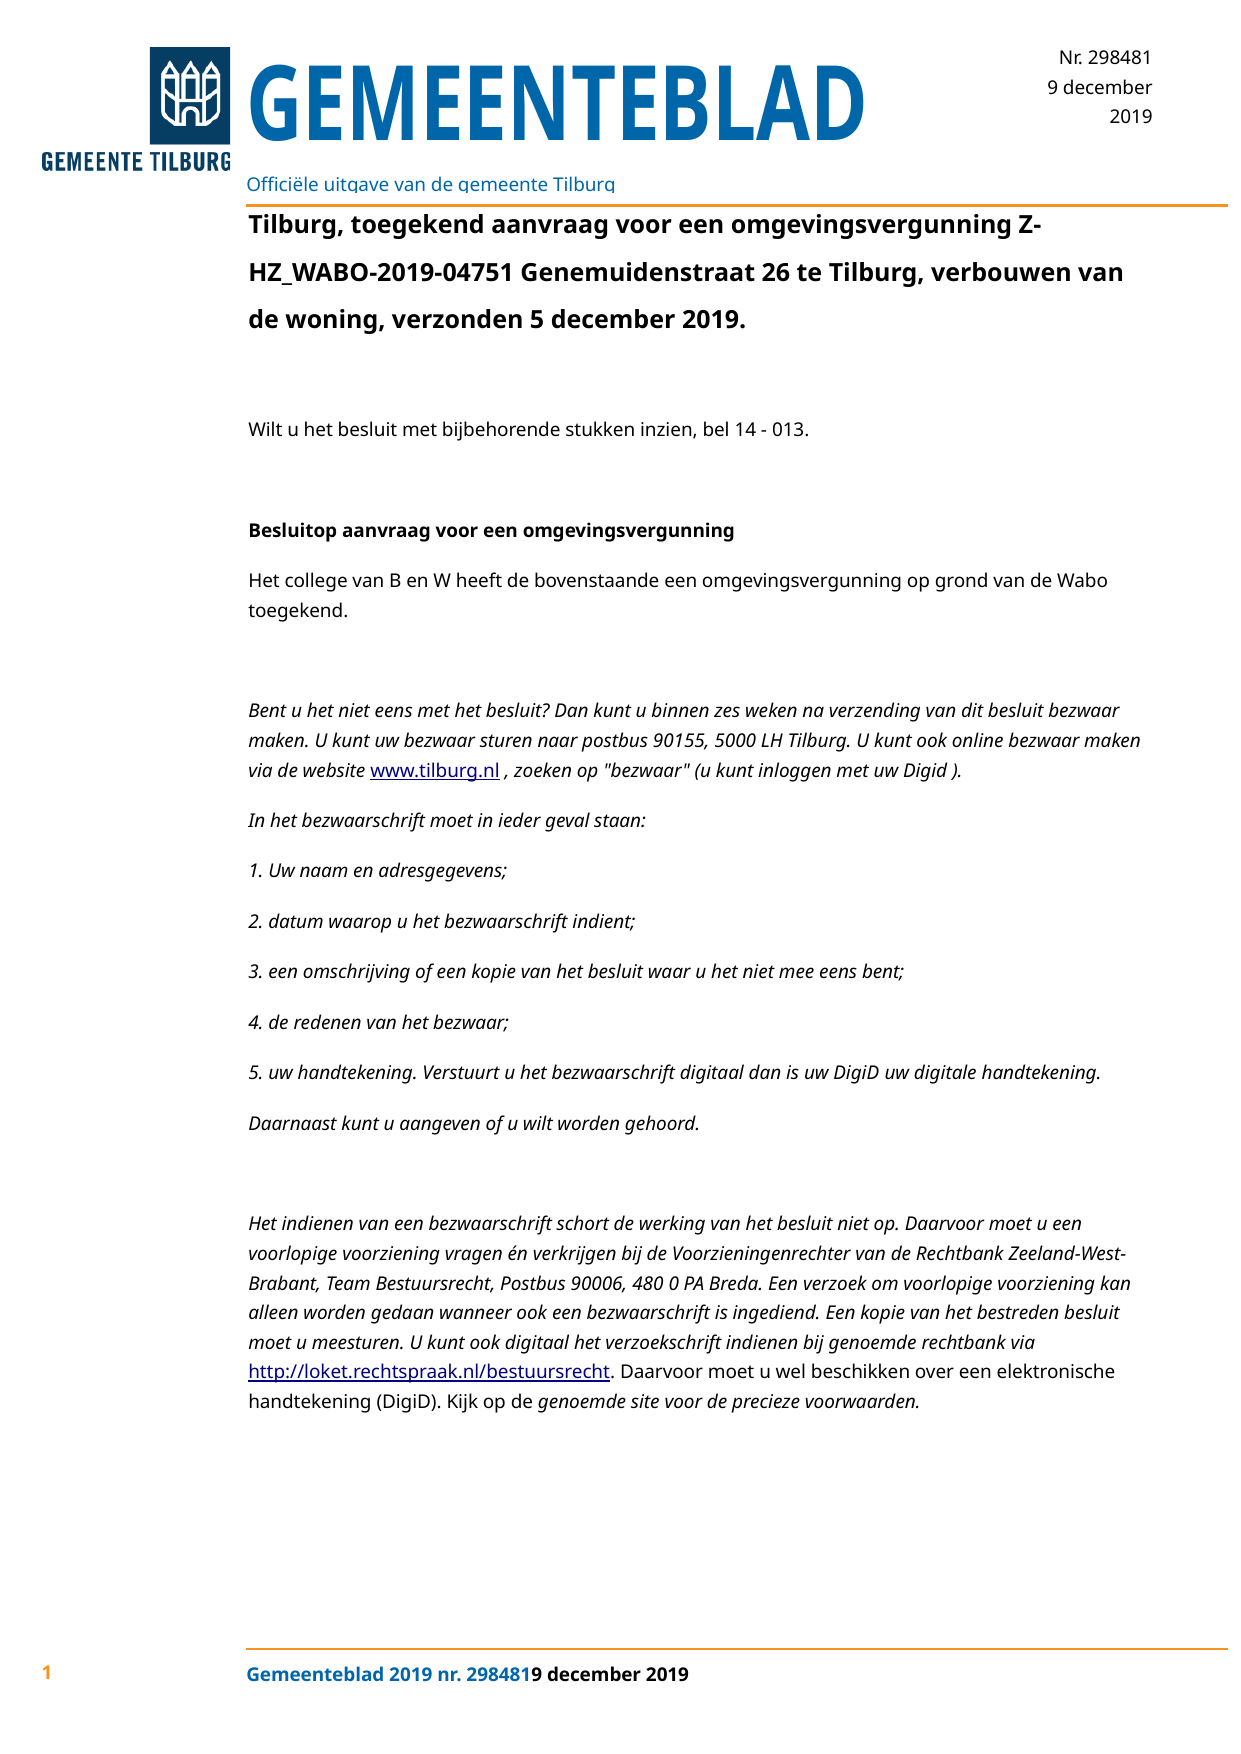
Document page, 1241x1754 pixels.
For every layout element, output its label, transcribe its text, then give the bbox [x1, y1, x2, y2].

text 5. uw handtekening. Verstuurt u het bezwaarschrift digitaal dan is uw DigiD uw digitale handtekening. [248, 1059, 1152, 1085]
text 3. een omschrijving of een kopie van het besluit waar u het niet mee eens bent; [248, 958, 1152, 984]
text Tilburg, toegekend aanvraag voor een omgevingsvergunning Z-HZ_WABO-2019-04751 Genemuidenstraat 26 te Tilburg, verbouwen van de woning, verzonden 5 december 2019. [248, 207, 1152, 336]
text 4. de redenen van het bezwaar; [248, 1009, 1152, 1034]
text 2. datum waarop u het bezwaarschrift indient; [248, 908, 1152, 934]
text In het bezwaarschrift moet in ieder geval staan: [248, 807, 1152, 833]
text Wilt u het besluit met bijbehorende stukken inzien, bel 14 - 013. [248, 416, 1152, 442]
text Het indienen van een bezwaarschrift schort de werking van het besluit niet op. Daarvoor moet u een voorlopige voorziening vragen én verkrijgen bij de Voorzieningenrechter van de Rechtbank Zeeland-West-Brabant, Team Bestuursrecht, Postbus 90006, 480 0 PA Breda. Een verzoek om voorlopige voorziening kan alleen worden gedaan wanneer ook een bezwaarschrift is ingediend. Een kopie van het bestreden besluit moet u meesturen. U kunt ook digitaal het verzoekschrift indienen bij genoemde rechtbank via http://loket.rechtspraak.nl/bestuursrecht. Daarvoor moet u wel beschikken over een elektronische handtekening (DigiD). Kijk op de genoemde site voor de precieze voorwaarden. [248, 1211, 1152, 1414]
text 1. Uw naam en adresgegevens; [248, 858, 1152, 883]
text Daarnaast kunt u aangeven of u wilt worden gehoord. [248, 1110, 1152, 1135]
picture [41, 47, 231, 172]
text Besluitop aanvraag voor een omgevingsvergunning [248, 517, 1152, 542]
text Het college van B en W heeft de bovenstaande een omgevingsvergunning op grond van de Wabo toegekend. [248, 567, 1152, 622]
text Bent u het niet eens met het besluit? Dan kunt u binnen zes weken na verzending van dit besluit bezwaar maken. U kunt uw bezwaar sturen naar postbus 90155, 5000 LH Tilburg. U kunt ook online bezwaar maken via de website www.tilburg.nl , zoeken op "bezwaar" (u kunt inloggen met uw Digid ). [248, 698, 1152, 782]
